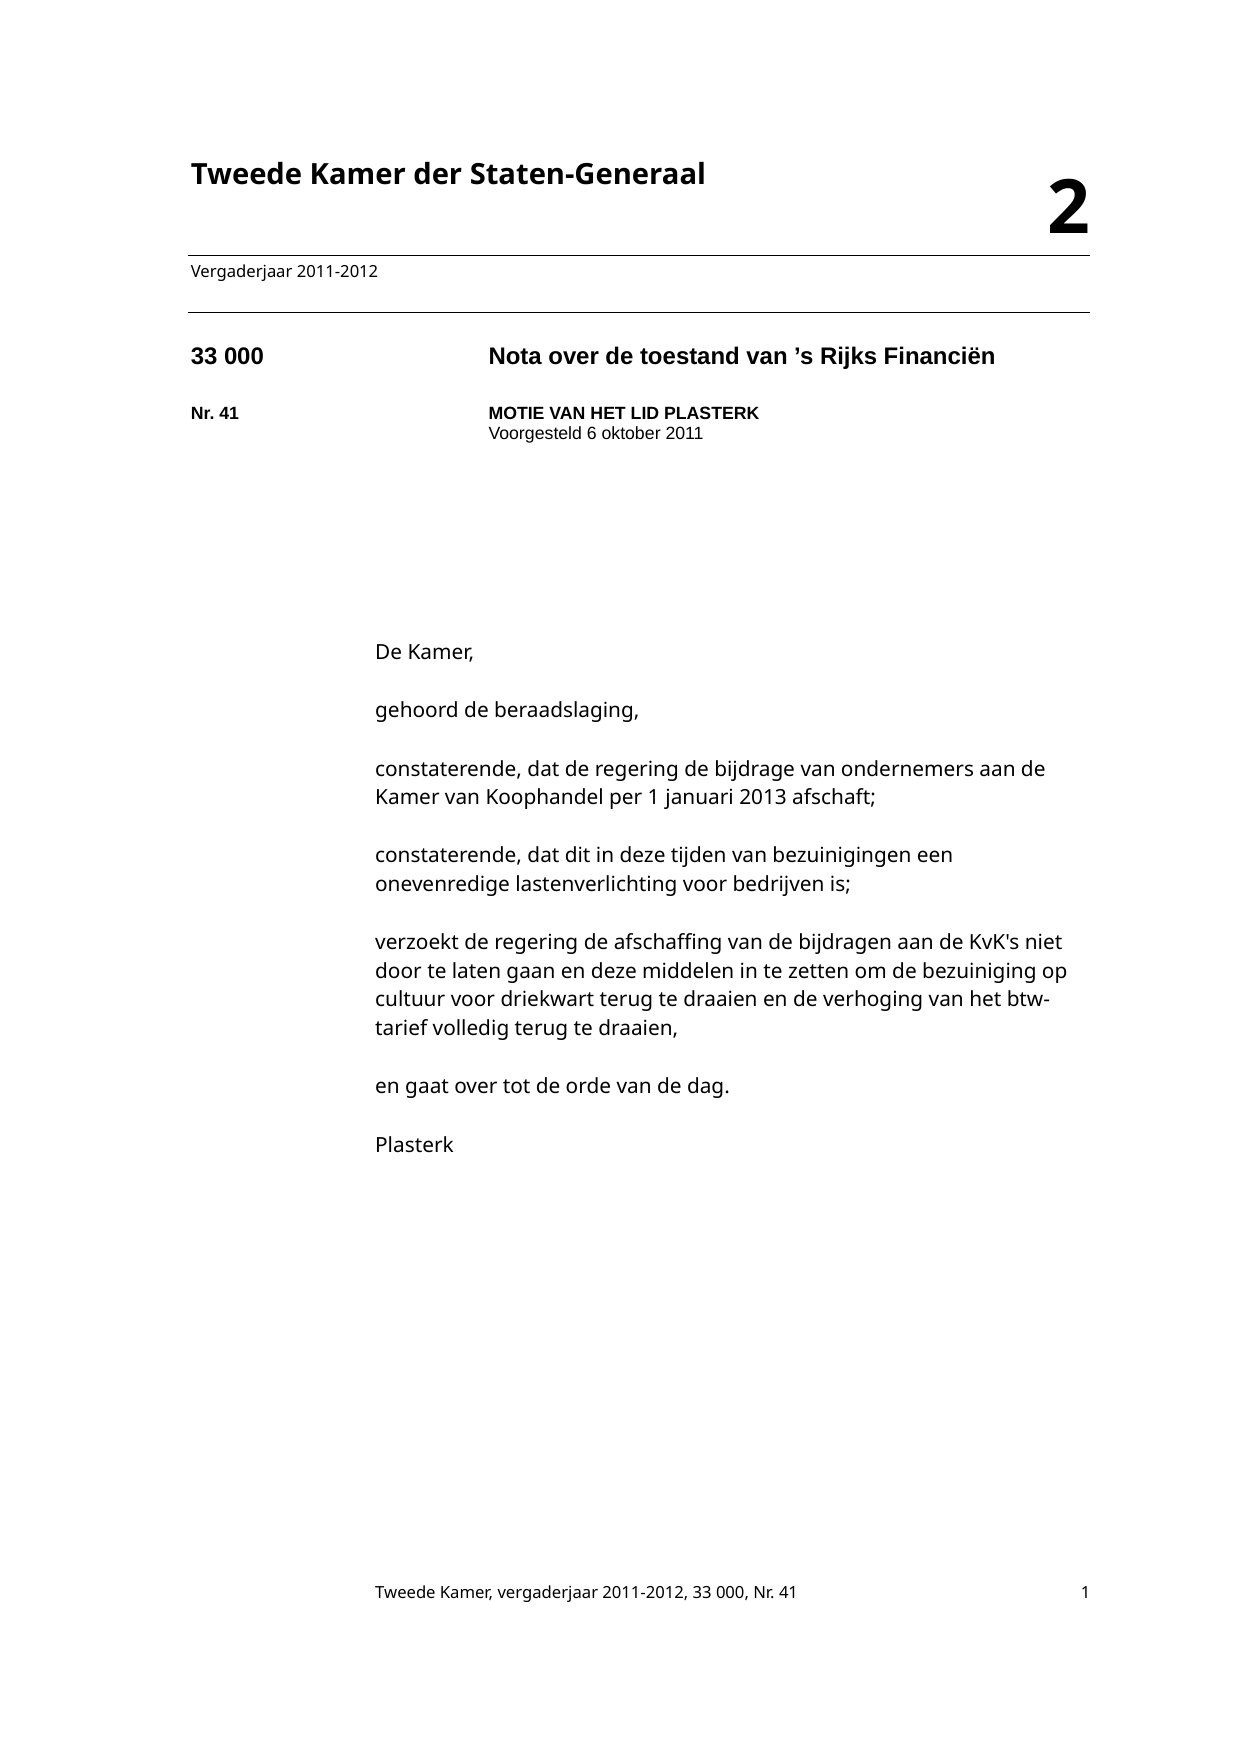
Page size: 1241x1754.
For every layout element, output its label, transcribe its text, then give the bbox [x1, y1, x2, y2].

table_cell Nota over de toestand van ’s Rijks Financiën [485, 339, 1090, 399]
text gehoord de beraadslaging, [375, 695, 1090, 724]
table_cell [485, 313, 1090, 339]
table_cell Nr. 41 [188, 399, 485, 518]
table_header 2 [910, 150, 1090, 255]
text verzoekt de regering de afschaffing van de bijdragen aan de KvK's niet door te laten gaan en deze middelen in te zetten om de bezuiniging op cultuur voor driekwart terug te draaien en de verhoging van het btw-tarief volledig terug te draaien, [375, 927, 1090, 1041]
table_header Tweede Kamer der Staten-Generaal [188, 150, 909, 255]
text constaterende, dat de regering de bijdrage van ondernemers aan de Kamer van Koophandel per 1 januari 2013 afschaft; [375, 754, 1090, 811]
table_cell MOTIE VAN HET LID PLASTERK Voorgesteld 6 oktober 2011 [485, 399, 1090, 518]
table_cell 33 000 [188, 339, 485, 399]
text Plasterk [375, 1130, 1090, 1158]
text en gaat over tot de orde van de dag. [375, 1071, 1090, 1100]
table_cell [485, 256, 1090, 312]
text De Kamer, [375, 637, 1090, 665]
table_cell Vergaderjaar 2011-2012 [188, 256, 485, 312]
table_cell [188, 313, 485, 339]
text constaterende, dat dit in deze tijden van bezuinigingen een onevenredige lastenverlichting voor bedrijven is; [375, 841, 1090, 897]
